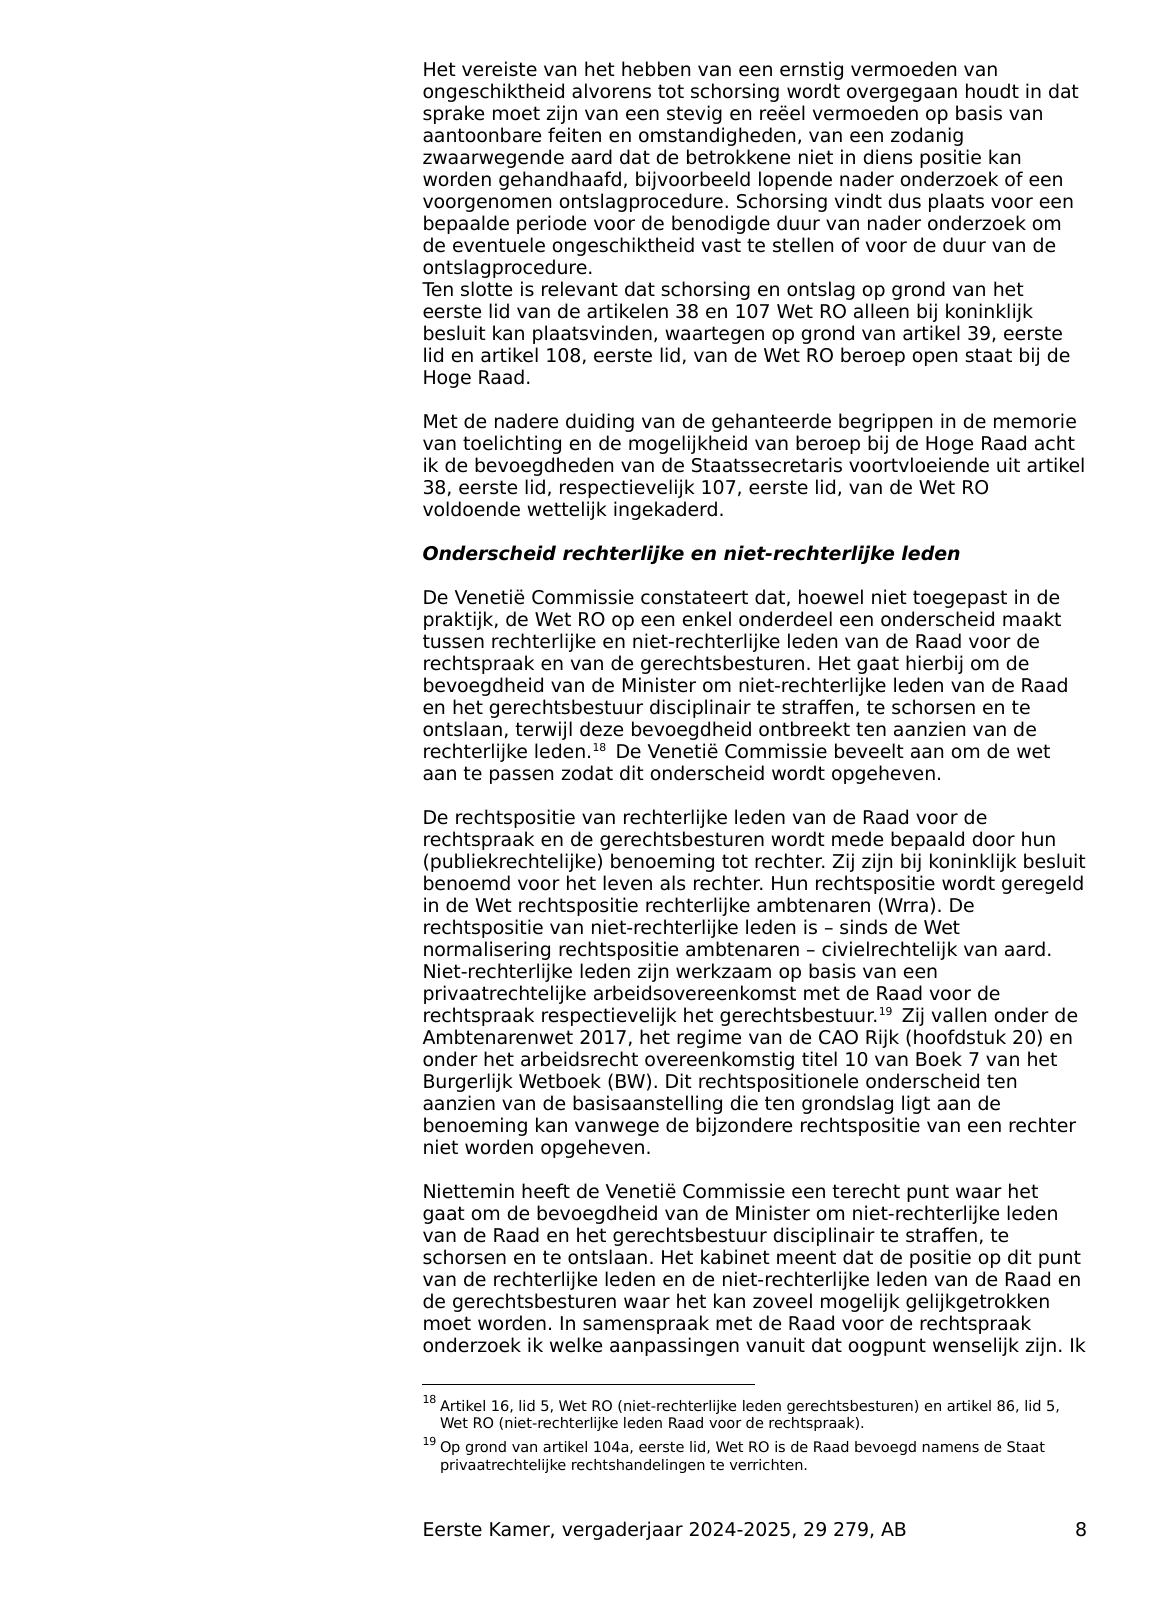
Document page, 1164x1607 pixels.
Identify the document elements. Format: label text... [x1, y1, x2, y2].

text Met de nadere duiding van de gehanteerde begrippen in de memorie van toelichting en de mogelijkheid van beroep bij de Hoge Raad acht ik de bevoegdheden van de Staatssecretaris voortvloeiende uit artikel 38, eerste lid, respectievelijk 107, eerste lid, van de Wet RO voldoende wettelijk ingekaderd. [422, 411, 1087, 521]
text Ten slotte is relevant dat schorsing en ontslag op grond van het eerste lid van de artikelen 38 en 107 Wet RO alleen bij koninklijk besluit kan plaatsvinden, waartegen op grond van artikel 39, eerste lid en artikel 108, eerste lid, van de Wet RO beroep open staat bij de Hoge Raad. [422, 279, 1087, 389]
subtitle Onderscheid rechterlijke en niet-rechterlijke leden [422, 543, 1087, 565]
text Artikel 16, lid 5, Wet RO (niet-rechterlijke leden gerechtsbesturen) en artikel 86, lid 5, Wet RO (niet-rechterlijke leden Raad voor de rechtspraak). [422, 1393, 1087, 1432]
text Op grond van artikel 104a, eerste lid, Wet RO is de Raad bevoegd namens de Staat privaatrechtelijke rechtshandelingen te verrichten. [422, 1435, 1087, 1474]
text De rechtspositie van rechterlijke leden van de Raad voor de rechtspraak en de gerechtsbesturen wordt mede bepaald door hun (publiekrechtelijke) benoeming tot rechter. Zij zijn bij koninklijk besluit benoemd voor het leven als rechter. Hun rechtspositie wordt geregeld in de Wet rechtspositie rechterlijke ambtenaren (Wrra). De rechtspositie van niet-rechterlijke leden is – sinds de Wet normalisering rechtspositie ambtenaren – civielrechtelijk van aard. Niet-rechterlijke leden zijn werkzaam op basis van een privaatrechtelijke arbeidsovereenkomst met de Raad voor de rechtspraak respectievelijk het gerechtsbestuur. Zij vallen onder de Ambtenarenwet 2017, het regime van de CAO Rijk (hoofdstuk 20) en onder het arbeidsrecht overeenkomstig titel 10 van Boek 7 van het Burgerlijk Wetboek (BW). Dit rechtspositionele onderscheid ten aanzien van de basisaanstelling die ten grondslag ligt aan de benoeming kan vanwege de bijzondere rechtspositie van een rechter niet worden opgeheven. [422, 807, 1087, 1159]
text De Venetië Commissie constateert dat, hoewel niet toegepast in de praktijk, de Wet RO op een enkel onderdeel een onderscheid maakt tussen rechterlijke en niet-rechterlijke leden van de Raad voor de rechtspraak en van de gerechtsbesturen. Het gaat hierbij om de bevoegdheid van de Minister om niet-rechterlijke leden van de Raad en het gerechtsbestuur disciplinair te straffen, te schorsen en te ontslaan, terwijl deze bevoegdheid ontbreekt ten aanzien van de rechterlijke leden. De Venetië Commissie beveelt aan om de wet aan te passen zodat dit onderscheid wordt opgeheven. [422, 587, 1087, 785]
text Niettemin heeft de Venetië Commissie een terecht punt waar het gaat om de bevoegdheid van de Minister om niet-rechterlijke leden van de Raad en het gerechtsbestuur disciplinair te straffen, te schorsen en te ontslaan. Het kabinet meent dat de positie op dit punt van de rechterlijke leden en de niet-rechterlijke leden van de Raad en de gerechtsbesturen waar het kan zoveel mogelijk gelijkgetrokken moet worden. In samenspraak met de Raad voor de rechtspraak onderzoek ik welke aanpassingen vanuit dat oogpunt wenselijk zijn. Ik [422, 1181, 1087, 1357]
text Het vereiste van het hebben van een ernstig vermoeden van ongeschiktheid alvorens tot schorsing wordt overgegaan houdt in dat sprake moet zijn van een stevig en reëel vermoeden op basis van aantoonbare feiten en omstandigheden, van een zodanig zwaarwegende aard dat de betrokkene niet in diens positie kan worden gehandhaafd, bijvoorbeeld lopende nader onderzoek of een voorgenomen ontslagprocedure. Schorsing vindt dus plaats voor een bepaalde periode voor de benodigde duur van nader onderzoek om de eventuele ongeschiktheid vast te stellen of voor de duur van de ontslagprocedure. [422, 59, 1087, 279]
